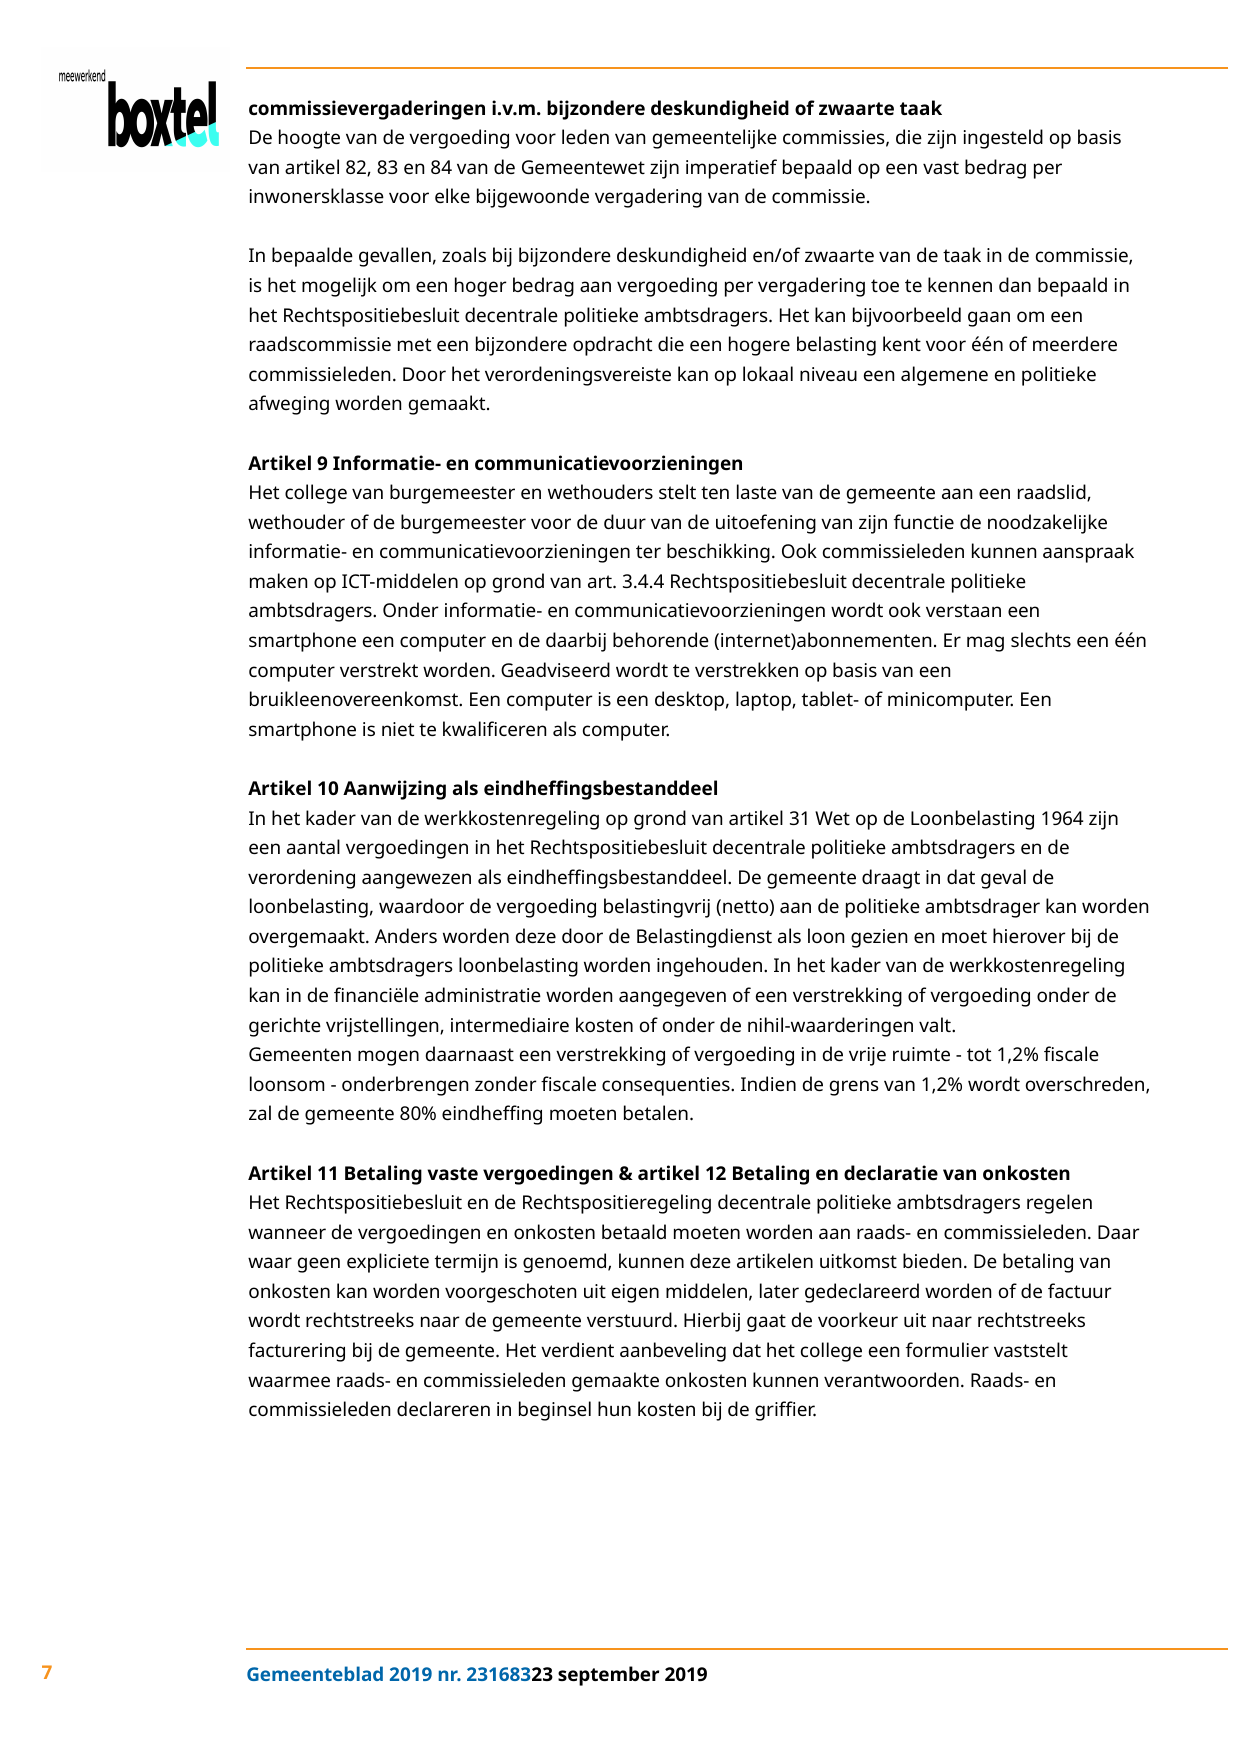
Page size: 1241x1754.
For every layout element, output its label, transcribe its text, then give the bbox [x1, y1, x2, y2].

text Artikel 10 Aanwijzing als eindheffingsbestanddeel [248, 775, 1152, 801]
text De hoogte van de vergoeding voor leden van gemeentelijke commissies, die zijn ingesteld op basis van artikel 82, 83 en 84 van de Gemeentewet zijn imperatief bepaald op een vast bedrag per inwonersklasse voor elke bijgewoonde vergadering van de commissie. [248, 124, 1152, 209]
text Gemeenten mogen daarnaast een verstrekking of vergoeding in de vrije ruimte - tot 1,2% fiscale loonsom - onderbrengen zonder fiscale consequenties. Indien de grens van 1,2% wordt overschreden, zal de gemeente 80% eindheffing moeten betalen. [248, 1041, 1152, 1126]
text Het Rechtspositiebesluit en de Rechtspositieregeling decentrale politieke ambtsdragers regelen wanneer de vergoedingen en onkosten betaald moeten worden aan raads- en commissieleden. Daar waar geen expliciete termijn is genoemd, kunnen deze artikelen uitkomst bieden. De betaling van onkosten kan worden voorgeschoten uit eigen middelen, later gedeclareerd worden of de factuur wordt rechtstreeks naar de gemeente verstuurd. Hierbij gaat de voorkeur uit naar rechtstreeks facturering bij de gemeente. Het verdient aanbeveling dat het college een formulier vaststelt waarmee raads- en commissieleden gemaakte onkosten kunnen verantwoorden. Raads- en commissieleden declareren in beginsel hun kosten bij de griffier. [248, 1189, 1152, 1422]
text In het kader van de werkkostenregeling op grond van artikel 31 Wet op de Loonbelasting 1964 zijn een aantal vergoedingen in het Rechtspositiebesluit decentrale politieke ambtsdragers en de verordening aangewezen als eindheffingsbestanddeel. De gemeente draagt in dat geval de loonbelasting, waardoor de vergoeding belastingvrij (netto) aan de politieke ambtsdrager kan worden overgemaakt. Anders worden deze door de Belastingdienst als loon gezien en moet hierover bij de politieke ambtsdragers loonbelasting worden ingehouden. In het kader van de werkkostenregeling kan in de financiële administratie worden aangegeven of een verstrekking of vergoeding onder de gerichte vrijstellingen, intermediaire kosten of onder de nihil-waarderingen valt. [248, 805, 1152, 1038]
text commissievergaderingen i.v.m. bijzondere deskundigheid of zwaarte taak [248, 95, 1152, 121]
text Artikel 9 Informatie- en communicatievoorzieningen [248, 450, 1152, 476]
text In bepaalde gevallen, zoals bij bijzondere deskundigheid en/of zwaarte van de taak in de commissie, is het mogelijk om een hoger bedrag aan vergoeding per vergadering toe te kennen dan bepaald in het Rechtspositiebesluit decentrale politieke ambtsdragers. Het kan bijvoorbeeld gaan om een raadscommissie met een bijzondere opdracht die een hogere belasting kent voor één of meerdere commissieleden. Door het verordeningsvereiste kan op lokaal niveau een algemene en politieke afweging worden gemaakt. [248, 243, 1152, 416]
picture [41, 47, 231, 172]
text Het college van burgemeester en wethouders stelt ten laste van de gemeente aan een raadslid, wethouder of de burgemeester voor de duur van de uitoefening van zijn functie de noodzakelijke informatie- en communicatievoorzieningen ter beschikking. Ook commissieleden kunnen aanspraak maken op ICT-middelen op grond van art. 3.4.4 Rechtspositiebesluit decentrale politieke ambtsdragers. Onder informatie- en communicatievoorzieningen wordt ook verstaan een smartphone een computer en de daarbij behorende (internet)abonnementen. Er mag slechts een één computer verstrekt worden. Geadviseerd wordt te verstrekken op basis van een bruikleenovereenkomst. Een computer is een desktop, laptop, tablet- of minicomputer. Een smartphone is niet te kwalificeren als computer. [248, 479, 1152, 742]
text Artikel 11 Betaling vaste vergoedingen & artikel 12 Betaling en declaratie van onkosten [248, 1160, 1152, 1186]
